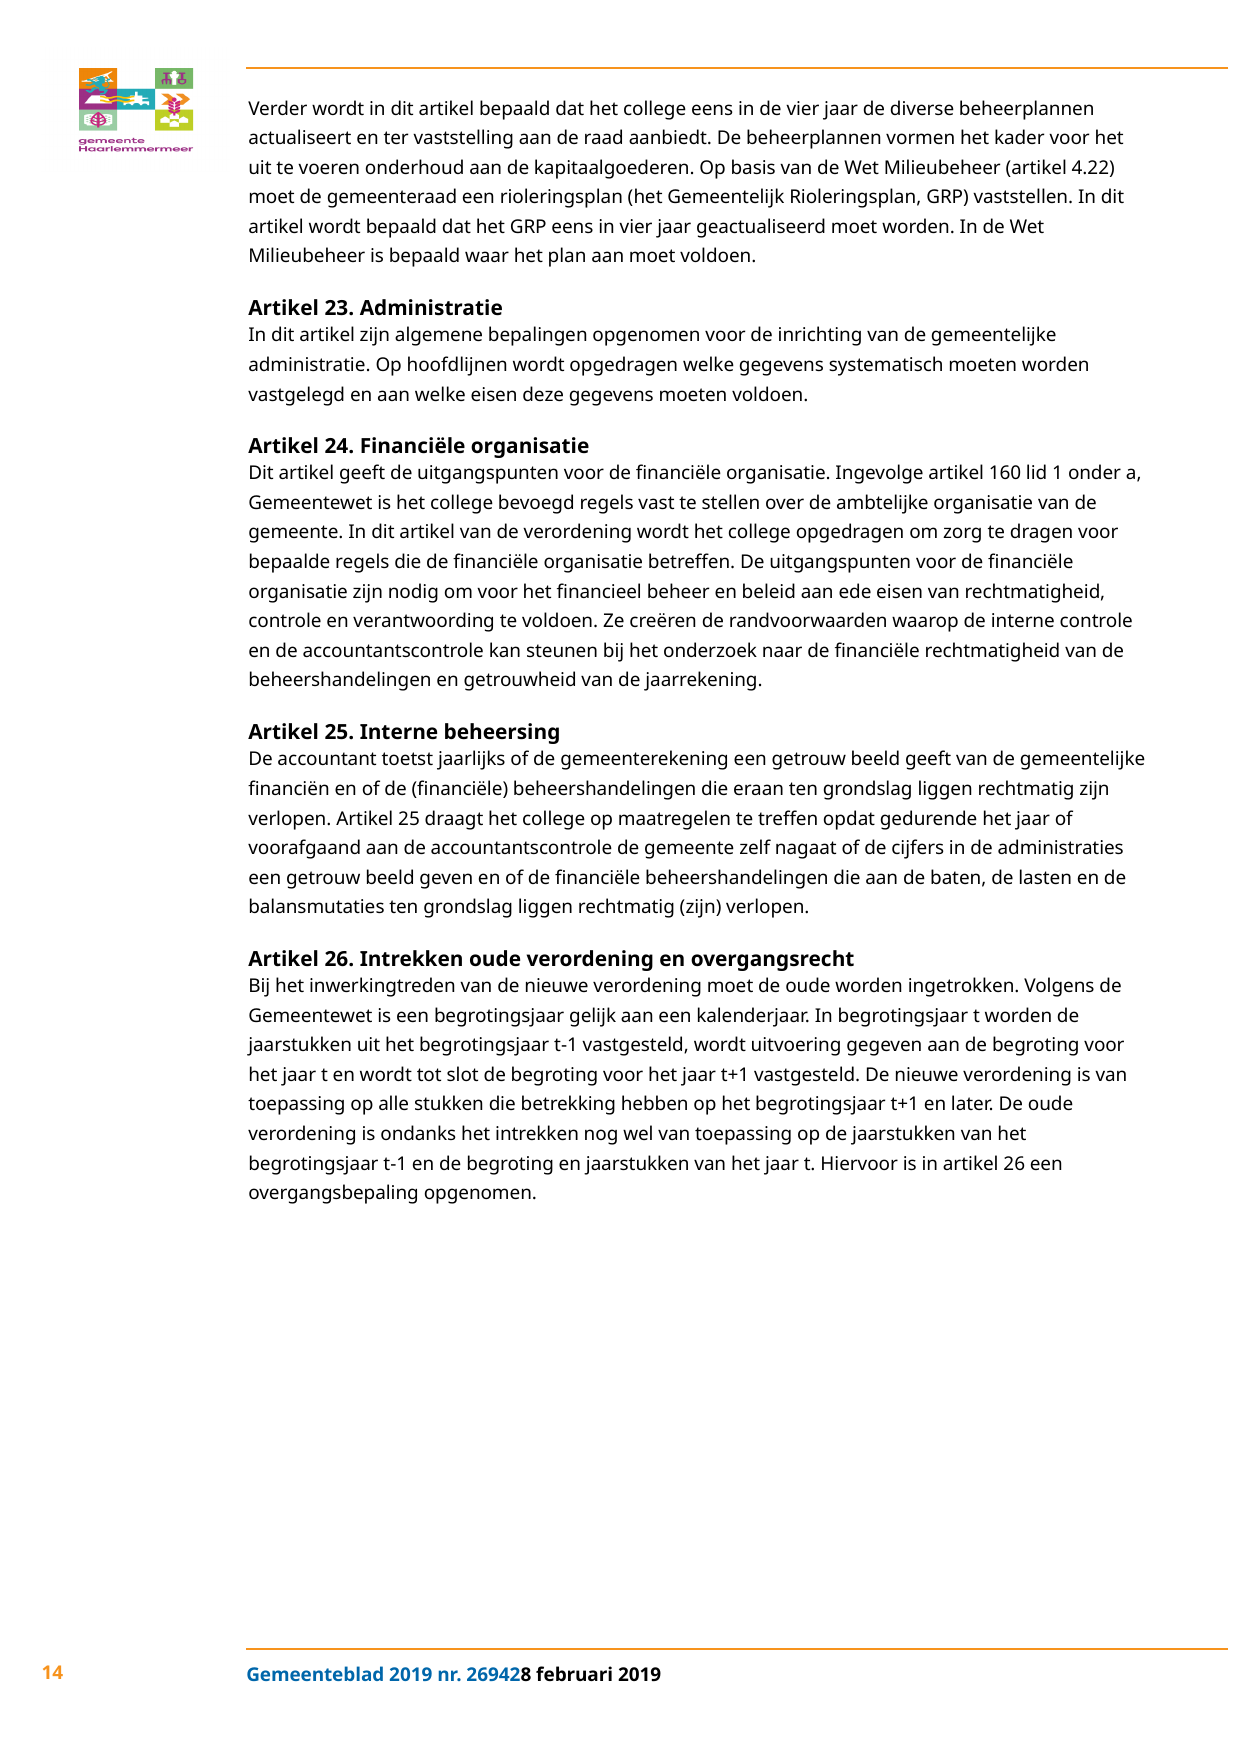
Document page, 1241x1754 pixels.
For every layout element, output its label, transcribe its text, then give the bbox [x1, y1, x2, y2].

picture [41, 47, 231, 172]
text Dit artikel geeft de uitgangspunten voor de financiële organisatie. Ingevolge artikel 160 lid 1 onder a, Gemeentewet is het college bevoegd regels vast te stellen over de ambtelijke organisatie van de gemeente. In dit artikel van de verordening wordt het college opgedragen om zorg te dragen voor bepaalde regels die de financiële organisatie betreffen. De uitgangspunten voor de financiële organisatie zijn nodig om voor het financieel beheer en beleid aan ede eisen van rechtmatigheid, controle en verantwoording te voldoen. Ze creëren de randvoorwaarden waarop de interne controle en de accountantscontrole kan steunen bij het onderzoek naar de financiële rechtmatigheid van de beheershandelingen en getrouwheid van de jaarrekening. [248, 459, 1152, 692]
text Bij het inwerkingtreden van de nieuwe verordening moet de oude worden ingetrokken. Volgens de Gemeentewet is een begrotingsjaar gelijk aan een kalenderjaar. In begrotingsjaar t worden de jaarstukken uit het begrotingsjaar t-1 vastgesteld, wordt uitvoering gegeven aan de begroting voor het jaar t en wordt tot slot de begroting voor het jaar t+1 vastgesteld. De nieuwe verordening is van toepassing op alle stukken die betrekking hebben op het begrotingsjaar t+1 en later. De oude verordening is ondanks het intrekken nog wel van toepassing op de jaarstukken van het begrotingsjaar t-1 en de begroting en jaarstukken van het jaar t. Hiervoor is in artikel 26 een overgangsbepaling opgenomen. [248, 972, 1152, 1205]
text Artikel 25. Interne beheersing [248, 717, 1152, 746]
text Artikel 24. Financiële organisatie [248, 431, 1152, 459]
text Artikel 26. Intrekken oude verordening en overgangsrecht [248, 944, 1152, 972]
text Artikel 23. Administratie [248, 293, 1152, 322]
text In dit artikel zijn algemene bepalingen opgenomen voor de inrichting van de gemeentelijke administratie. Op hoofdlijnen wordt opgedragen welke gegevens systematisch moeten worden vastgelegd en aan welke eisen deze gegevens moeten voldoen. [248, 322, 1152, 406]
text De accountant toetst jaarlijks of de gemeenterekening een getrouw beeld geeft van de gemeentelijke financiën en of de (financiële) beheershandelingen die eraan ten grondslag liggen rechtmatig zijn verlopen. Artikel 25 draagt het college op maatregelen te treffen opdat gedurende het jaar of voorafgaand aan de accountantscontrole de gemeente zelf nagaat of de cijfers in de administraties een getrouw beeld geven en of de financiële beheershandelingen die aan de baten, de lasten en de balansmutaties ten grondslag liggen rechtmatig (zijn) verlopen. [248, 746, 1152, 919]
text Verder wordt in dit artikel bepaald dat het college eens in de vier jaar de diverse beheerplannen actualiseert en ter vaststelling aan de raad aanbiedt. De beheerplannen vormen het kader voor het uit te voeren onderhoud aan de kapitaalgoederen. Op basis van de Wet Milieubeheer (artikel 4.22) moet de gemeenteraad een rioleringsplan (het Gemeentelijk Rioleringsplan, GRP) vaststellen. In dit artikel wordt bepaald dat het GRP eens in vier jaar geactualiseerd moet worden. In de Wet Milieubeheer is bepaald waar het plan aan moet voldoen. [248, 95, 1152, 268]
